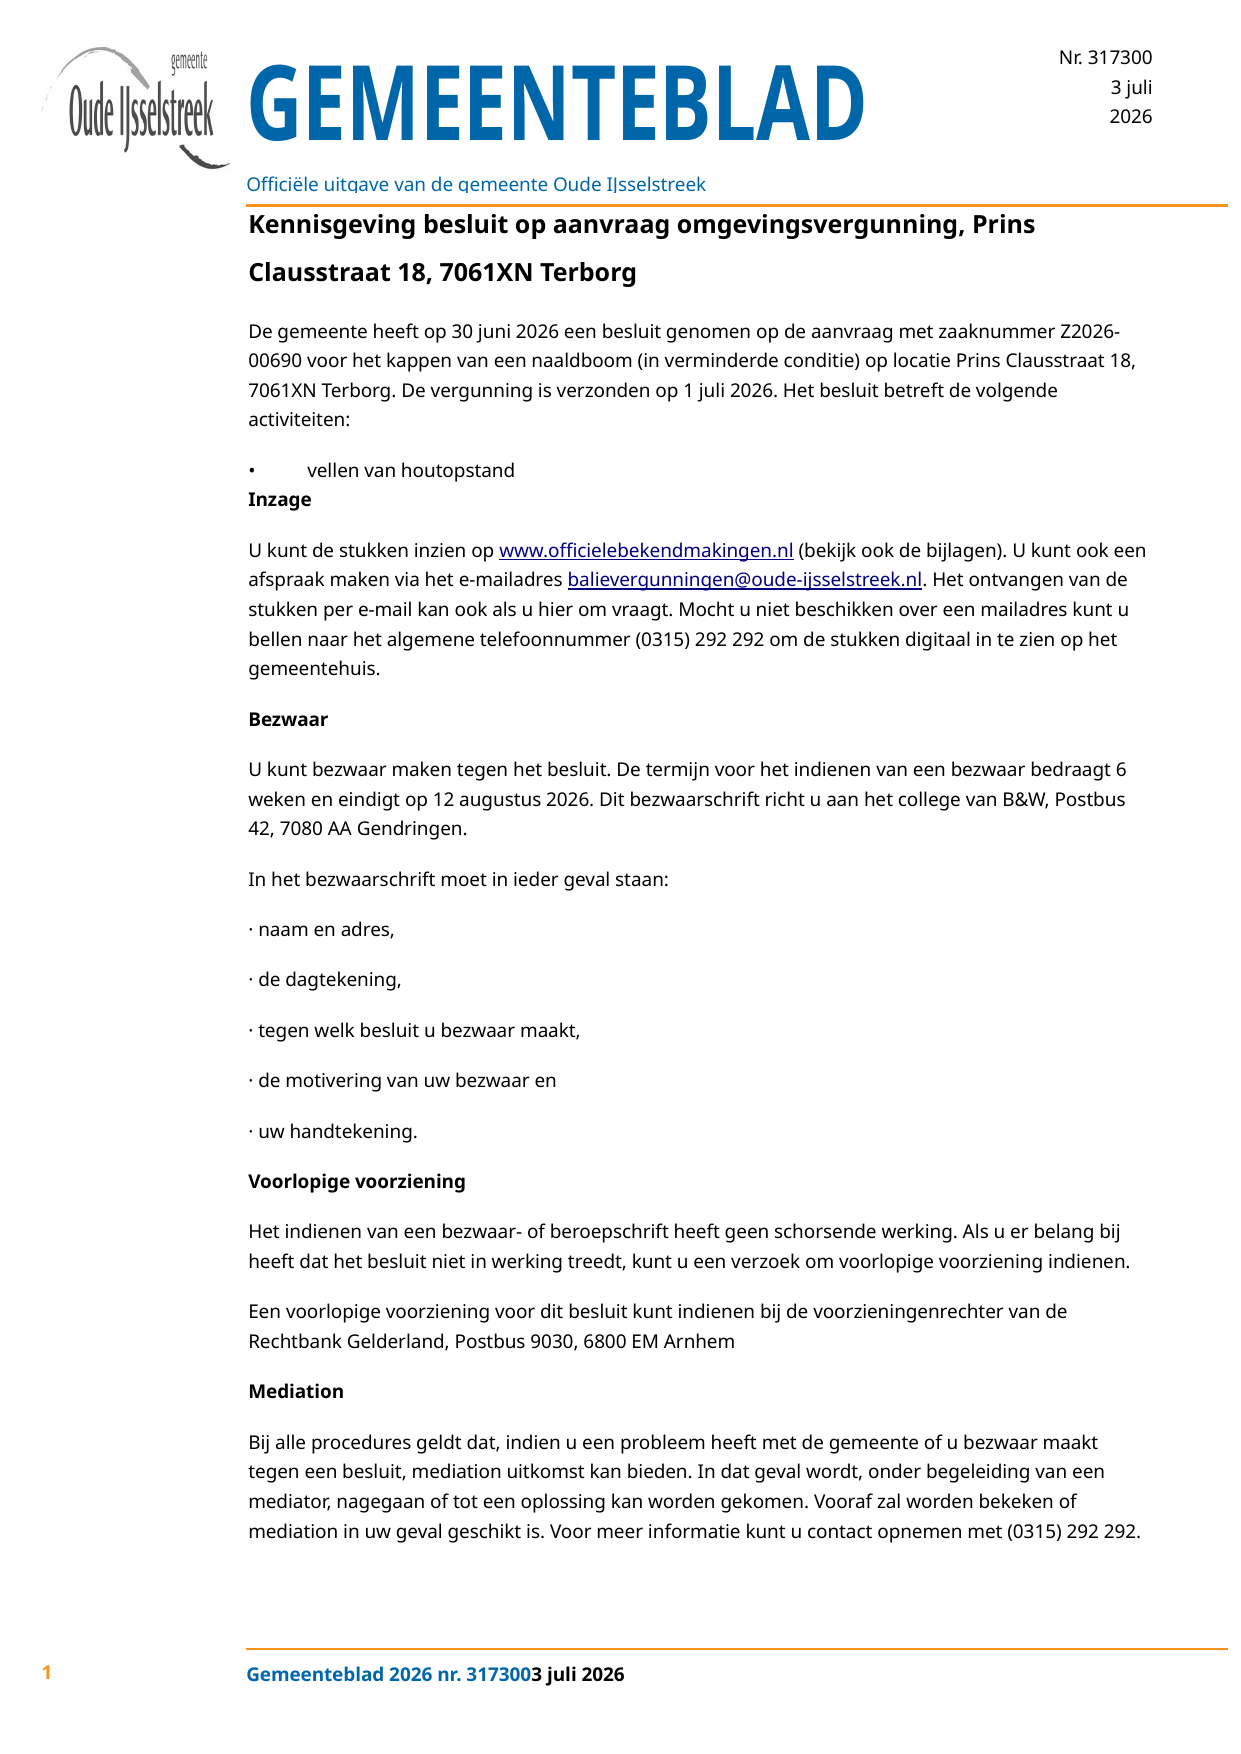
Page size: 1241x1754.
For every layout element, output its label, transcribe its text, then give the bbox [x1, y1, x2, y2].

text · tegen welk besluit u bezwaar maakt, [248, 1017, 1152, 1043]
text · de motivering van uw bezwaar en [248, 1067, 1152, 1093]
list vellen van houtopstand [248, 457, 1152, 483]
text Kennisgeving besluit op aanvraag omgevingsvergunning, Prins Clausstraat 18, 7061XN Terborg [248, 207, 1152, 288]
text In het bezwaarschrift moet in ieder geval staan: [248, 866, 1152, 892]
text · naam en adres, [248, 916, 1152, 942]
text Mediation [248, 1379, 1152, 1404]
text · uw handtekening. [248, 1118, 1152, 1144]
text · de dagtekening, [248, 967, 1152, 992]
text U kunt de stukken inzien op www.officielebekendmakingen.nl (bekijk ook de bijlagen). U kunt ook een afspraak maken via het e-mailadres balievergunningen@oude-ijsselstreek.nl. Het ontvangen van de stukken per e-mail kan ook als u hier om vraagt. Mocht u niet beschikken over een mailadres kunt u bellen naar het algemene telefoonnummer (0315) 292 292 om de stukken digitaal in te zien op het gemeentehuis. [248, 537, 1152, 681]
text Een voorlopige voorziening voor dit besluit kunt indienen bij de voorzieningenrechter van de Rechtbank Gelderland, Postbus 9030, 6800 EM Arnhem [248, 1299, 1152, 1354]
text Bij alle procedures geldt dat, indien u een probleem heeft met de gemeente of u bezwaar maakt tegen een besluit, mediation uitkomst kan bieden. In dat geval wordt, onder begeleiding van een mediator, nagegaan of tot een oplossing kan worden gekomen. Vooraf zal worden bekeken of mediation in uw geval geschikt is. Voor meer informatie kunt u contact opnemen met (0315) 292 292. [248, 1429, 1152, 1544]
text Het indienen van een bezwaar- of beroepschrift heeft geen schorsende werking. Als u er belang bij heeft dat het besluit niet in werking treedt, kunt u een verzoek om voorlopige voorziening indienen. [248, 1219, 1152, 1274]
text U kunt bezwaar maken tegen het besluit. De termijn voor het indienen van een bezwaar bedraagt 6 weken en eindigt op 12 augustus 2026. Dit bezwaarschrift richt u aan het college van B&W, Postbus 42, 7080 AA Gendringen. [248, 756, 1152, 841]
picture [41, 47, 231, 172]
text Voorlopige voorziening [248, 1168, 1152, 1194]
text Inzage [248, 487, 1152, 512]
text Bezwaar [248, 706, 1152, 732]
text De gemeente heeft op 30 juni 2026 een besluit genomen op de aanvraag met zaaknummer Z2026-00690 voor het kappen van een naaldboom (in verminderde conditie) op locatie Prins Clausstraat 18, 7061XN Terborg. De vergunning is verzonden op 1 juli 2026. Het besluit betreft de volgende activiteiten: [248, 318, 1152, 432]
